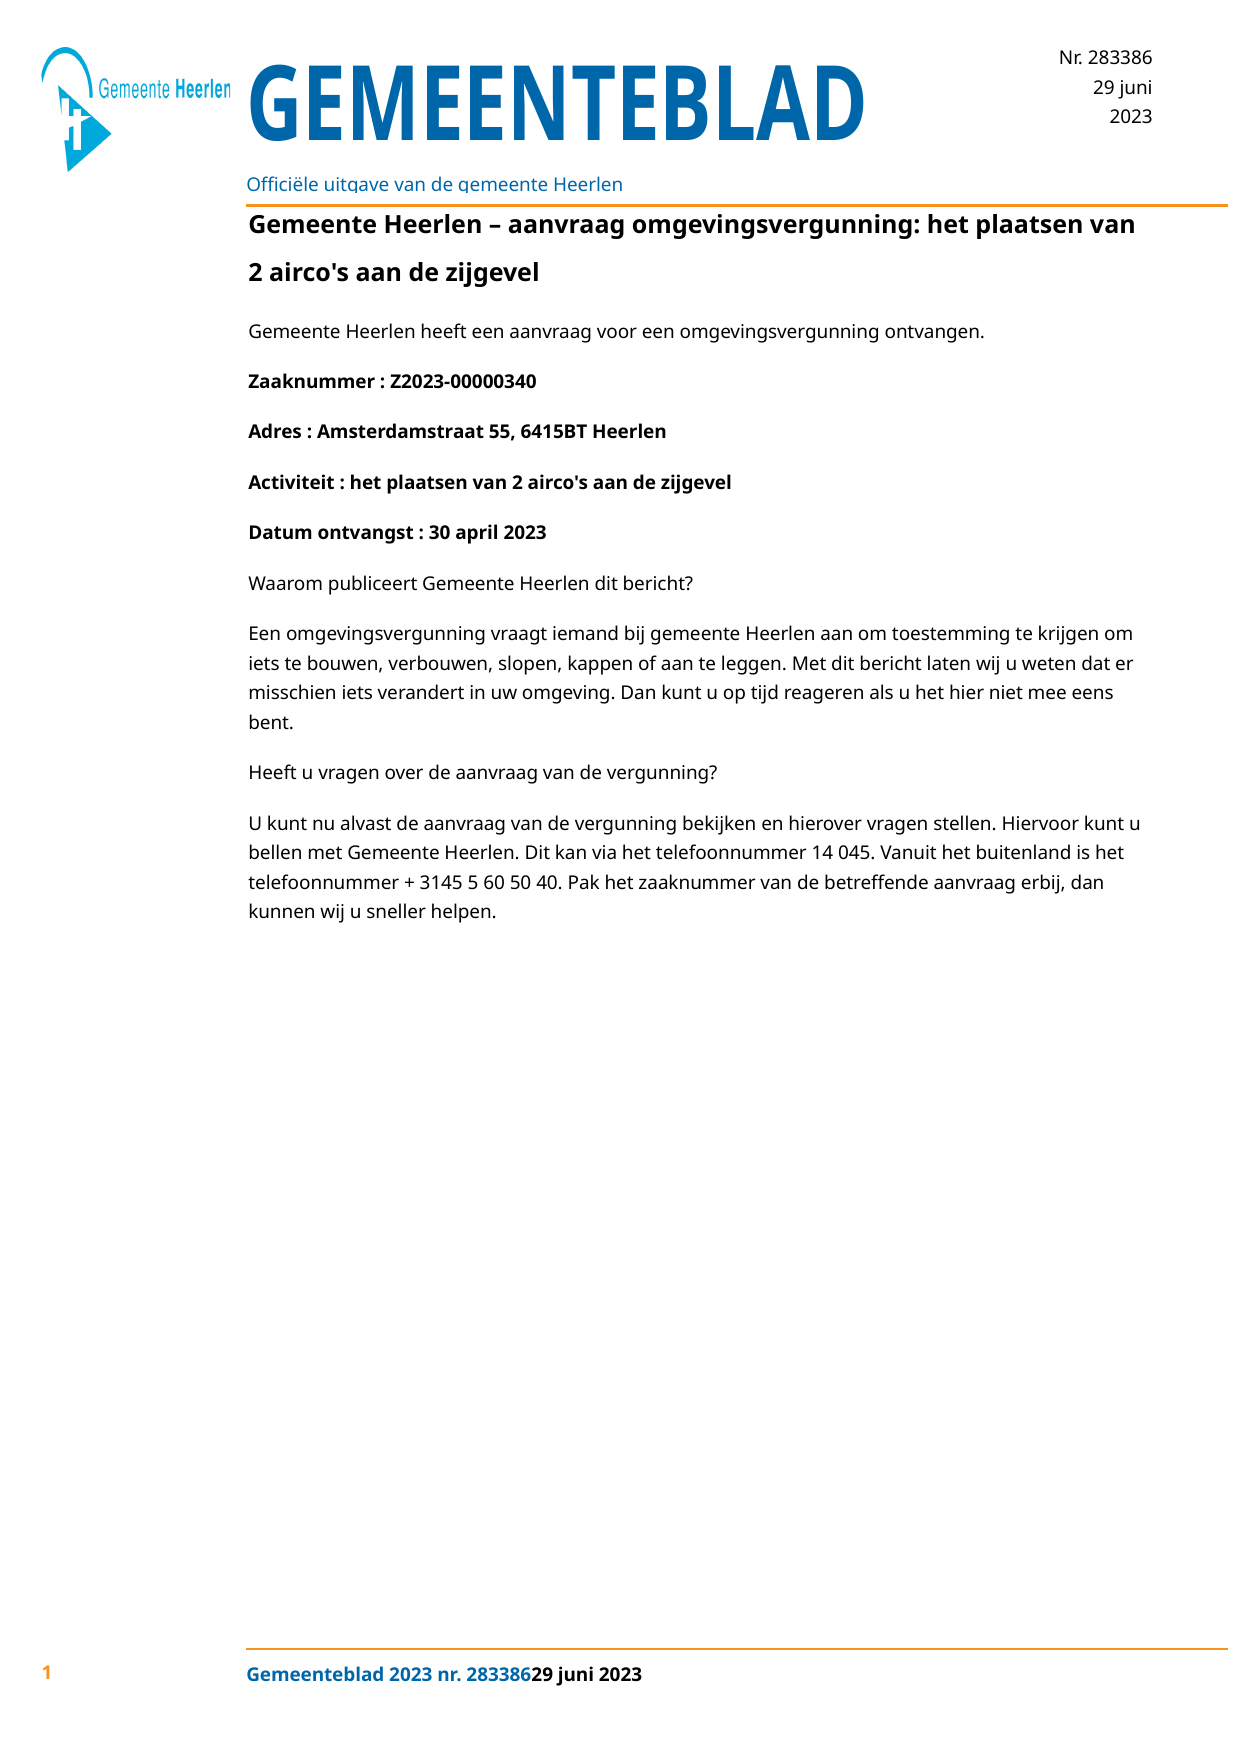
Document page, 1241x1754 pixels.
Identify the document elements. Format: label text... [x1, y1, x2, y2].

text Zaaknummer : Z2023-00000340 [248, 368, 1152, 394]
picture [41, 47, 59, 70]
text Activiteit : het plaatsen van 2 airco's aan de zijgevel [248, 469, 1152, 495]
text Een omgevingsvergunning vraagt iemand bij gemeente Heerlen aan om toestemming te krijgen om iets te bouwen, verbouwen, slopen, kappen of aan te leggen. Met dit bericht laten wij u weten dat er misschien iets verandert in uw omgeving. Dan kunt u op tijd reageren als u het hier niet mee eens bent. [248, 620, 1152, 735]
text Heeft u vragen over de aanvraag van de vergunning? [248, 759, 1152, 785]
text Datum ontvangst : 30 april 2023 [248, 519, 1152, 545]
text Adres : Amsterdamstraat 55, 6415BT Heerlen [248, 419, 1152, 444]
picture [41, 47, 231, 172]
text Gemeente Heerlen heeft een aanvraag voor een omgevingsvergunning ontvangen. [248, 318, 1152, 344]
text Waarom publiceert Gemeente Heerlen dit bericht? [248, 570, 1152, 596]
text U kunt nu alvast de aanvraag van de vergunning bekijken en hierover vragen stellen. Hiervoor kunt u bellen met Gemeente Heerlen. Dit kan via het telefoonnummer 14 045. Vanuit het buitenland is het telefoonnummer + 3145 5 60 50 40. Pak het zaaknummer van de betreffende aanvraag erbij, dan kunnen wij u sneller helpen. [248, 810, 1152, 924]
text Gemeente Heerlen – aanvraag omgevingsvergunning: het plaatsen van 2 airco's aan de zijgevel [248, 207, 1152, 288]
